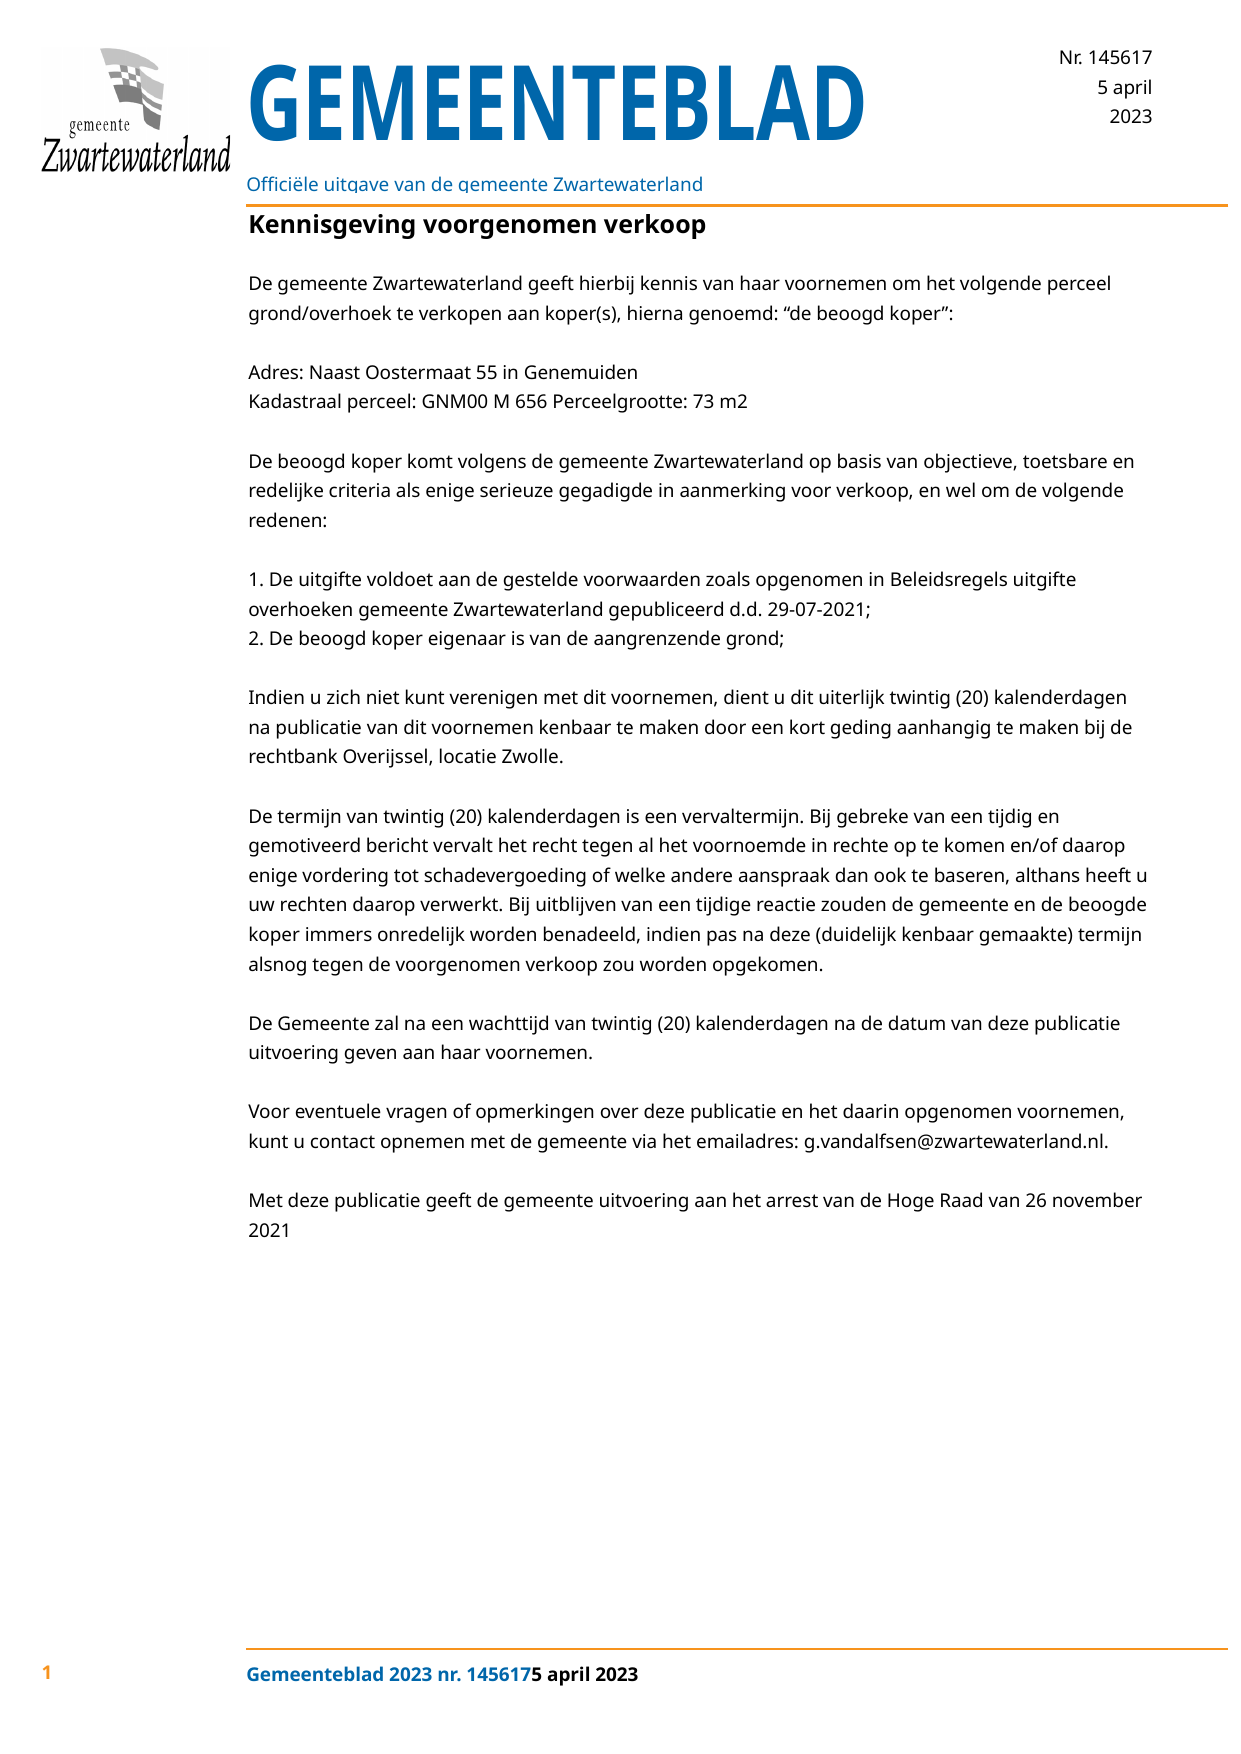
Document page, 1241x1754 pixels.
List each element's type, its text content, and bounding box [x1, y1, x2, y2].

text De beoogd koper komt volgens de gemeente Zwartewaterland op basis van objectieve, toetsbare en redelijke criteria als enige serieuze gegadigde in aanmerking voor verkoop, en wel om de volgende redenen: [248, 448, 1152, 533]
text Voor eventuele vragen of opmerkingen over deze publicatie en het daarin opgenomen voornemen, kunt u contact opnemen met de gemeente via het emailadres: g.vandalfsen@zwartewaterland.nl. [248, 1099, 1152, 1154]
text 2. De beoogd koper eigenaar is van de aangrenzende grond; [248, 625, 1152, 651]
text Indien u zich niet kunt verenigen met dit voornemen, dient u dit uiterlijk twintig (20) kalenderdagen na publicatie van dit voornemen kenbaar te maken door een kort geding aanhangig te maken bij de rechtbank Overijssel, locatie Zwolle. [248, 684, 1152, 769]
text Kennisgeving voorgenomen verkoop [248, 207, 1152, 241]
text De Gemeente zal na een wachttijd van twintig (20) kalenderdagen na de datum van deze publicatie uitvoering geven aan haar voornemen. [248, 1010, 1152, 1065]
text Met deze publicatie geeft de gemeente uitvoering aan het arrest van de Hoge Raad van 26 november 2021 [248, 1187, 1152, 1243]
text De termijn van twintig (20) kalenderdagen is een vervaltermijn. Bij gebreke van een tijdig en gemotiveerd bericht vervalt het recht tegen al het voornoemde in rechte op te komen en/of daarop enige vordering tot schadevergoeding of welke andere aanspraak dan ook te baseren, althans heeft u uw rechten daarop verwerkt. Bij uitblijven van een tijdige reactie zouden de gemeente en de beoogde koper immers onredelijk worden benadeeld, indien pas na deze (duidelijk kenbaar gemaakte) termijn alsnog tegen de voorgenomen verkoop zou worden opgekomen. [248, 803, 1152, 976]
text De gemeente Zwartewaterland geeft hierbij kennis van haar voornemen om het volgende perceel grond/overhoek te verkopen aan koper(s), hierna genoemd: “de beoogd koper”: [248, 270, 1152, 326]
picture [41, 47, 231, 172]
text Adres: Naast Oostermaat 55 in Genemuiden [248, 359, 1152, 385]
text 1. De uitgifte voldoet aan de gestelde voorwaarden zoals opgenomen in Beleidsregels uitgifte overhoeken gemeente Zwartewaterland gepubliceerd d.d. 29-07-2021; [248, 566, 1152, 621]
text Kadastraal perceel: GNM00 M 656 Perceelgrootte: 73 m2 [248, 389, 1152, 414]
